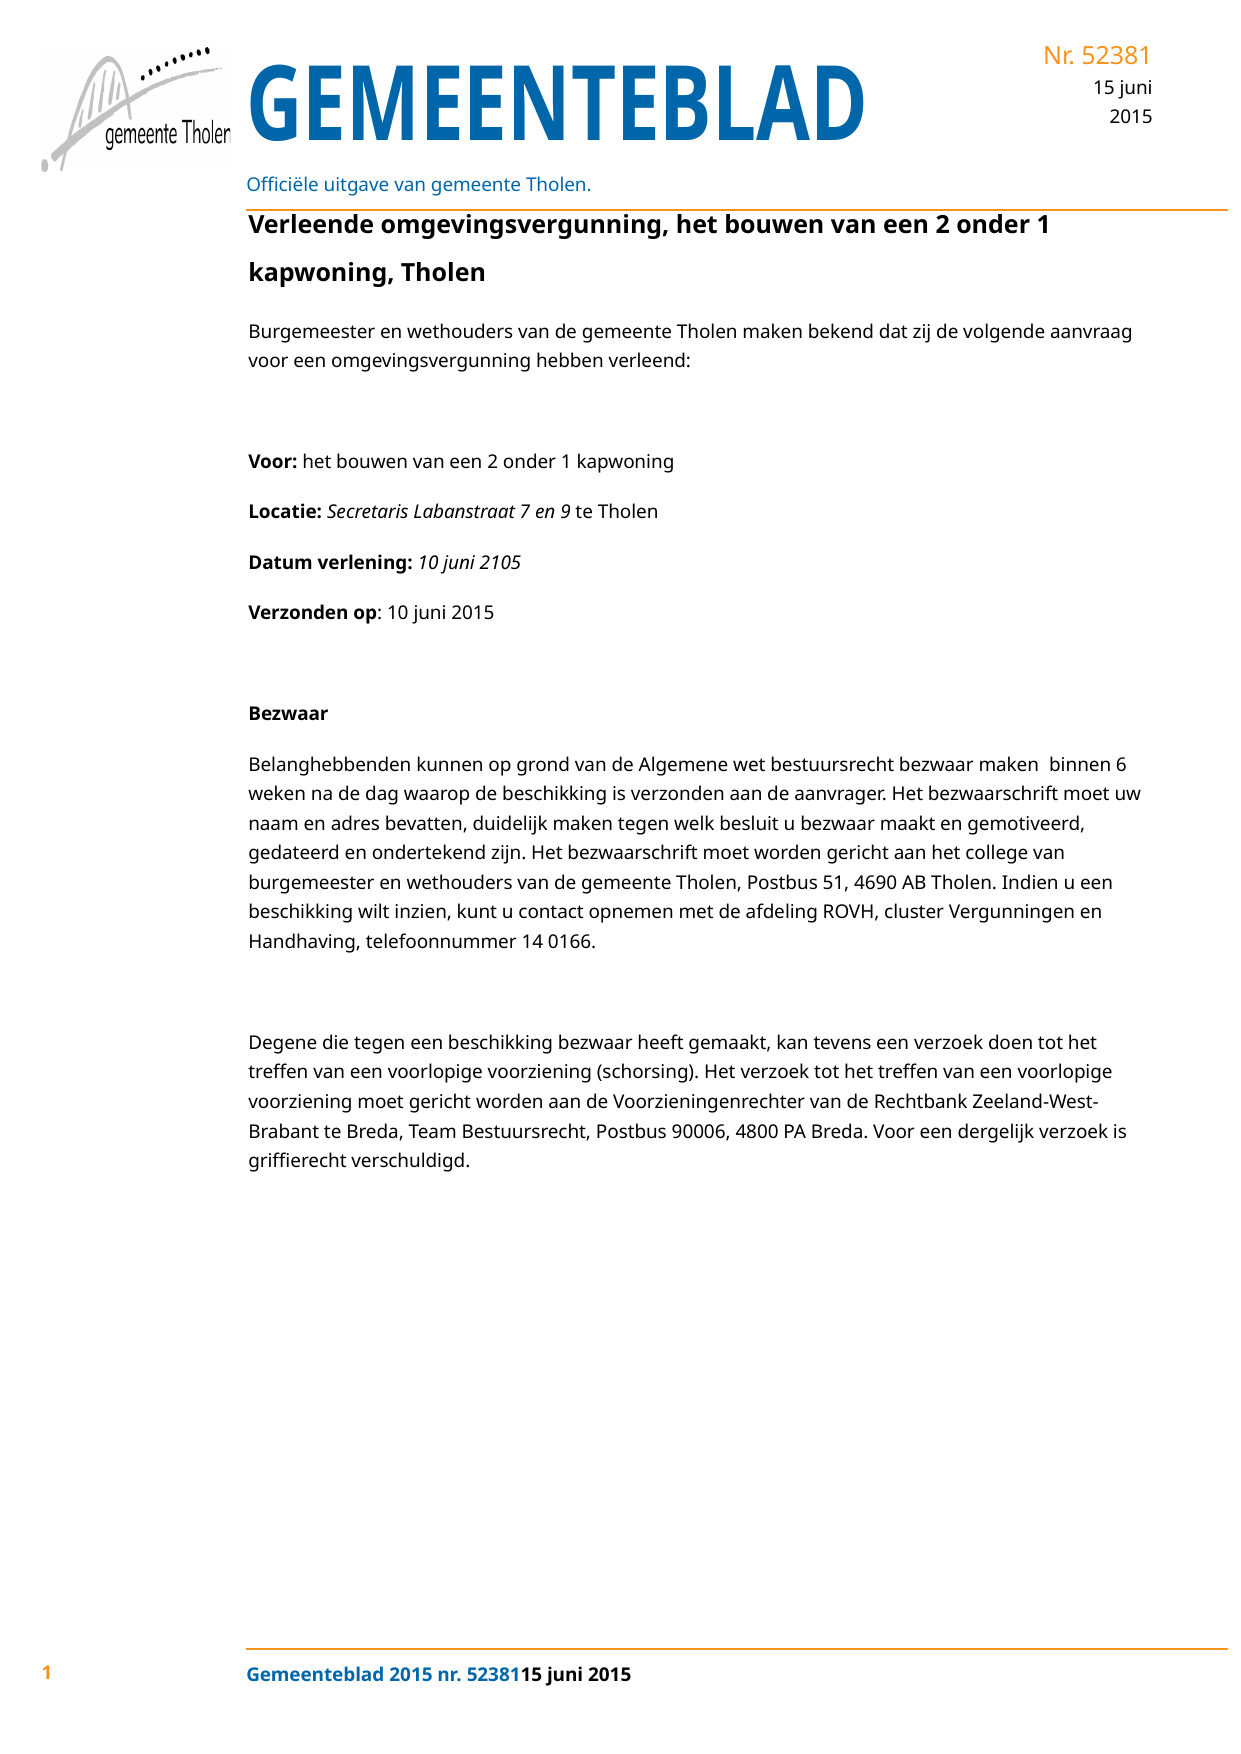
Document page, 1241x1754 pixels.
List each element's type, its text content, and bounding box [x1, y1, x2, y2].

text Degene die tegen een beschikking bezwaar heeft gemaakt, kan tevens een verzoek doen tot het treffen van een voorlopige voorziening (schorsing). Het verzoek tot het treffen van een voorlopige voorziening moet gericht worden aan de Voorzieningenrechter van de Rechtbank Zeeland-West-Brabant te Breda, Team Bestuursrecht, Postbus 90006, 4800 PA Breda. Voor een dergelijk verzoek is griffierecht verschuldigd. [248, 1029, 1152, 1173]
text Verleende omgevingsvergunning, het bouwen van een 2 onder 1 kapwoning, Tholen [248, 211, 1152, 288]
text Bezwaar [248, 700, 1152, 726]
text Verzonden op: 10 juni 2015 [248, 599, 1152, 625]
text Voor: het bouwen van een 2 onder 1 kapwoning [248, 448, 1152, 474]
text Datum verlening: 10 juni 2105 [248, 549, 1152, 575]
text Belanghebbenden kunnen op grond van de Algemene wet bestuursrecht bezwaar maken binnen 6 weken na de dag waarop de beschikking is verzonden aan de aanvrager. Het bezwaarschrift moet uw naam en adres bevatten, duidelijk maken tegen welk besluit u bezwaar maakt en gemotiveerd, gedateerd en ondertekend zijn. Het bezwaarschrift moet worden gericht aan het college van burgemeester en wethouders van de gemeente Tholen, Postbus 51, 4690 AB Tholen. Indien u een beschikking wilt inzien, kunt u contact opnemen met de afdeling ROVH, cluster Vergunningen en Handhaving, telefoonnummer 14 0166. [248, 751, 1152, 954]
text Locatie: Secretaris Labanstraat 7 en 9 te Tholen [248, 499, 1152, 524]
picture [41, 47, 231, 172]
text Burgemeester en wethouders van de gemeente Tholen maken bekend dat zij de volgende aanvraag voor een omgevingsvergunning hebben verleend: [248, 318, 1152, 373]
